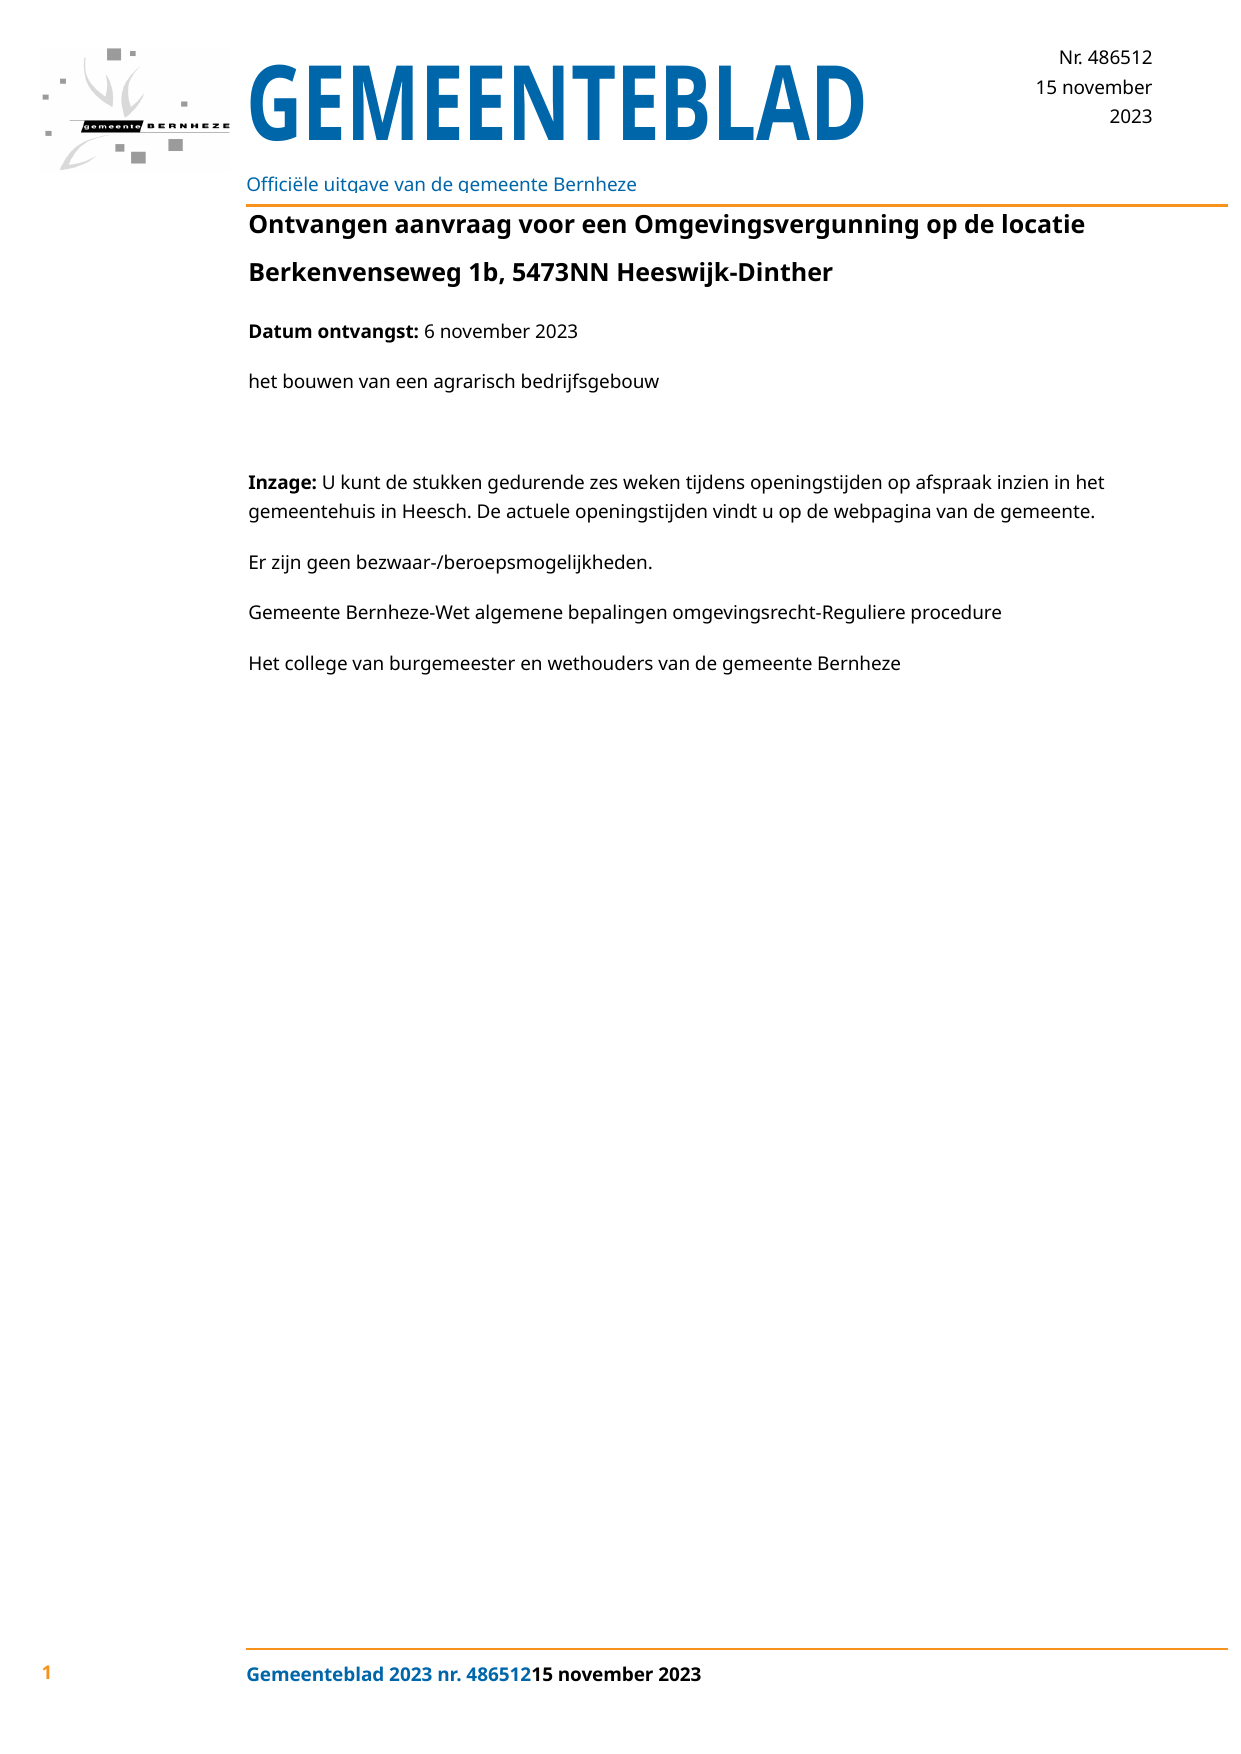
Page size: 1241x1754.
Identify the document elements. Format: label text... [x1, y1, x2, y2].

text Gemeente Bernheze-Wet algemene bepalingen omgevingsrecht-Reguliere procedure [248, 599, 1152, 625]
text Inzage: U kunt de stukken gedurende zes weken tijdens openingstijden op afspraak inzien in het gemeentehuis in Heesch. De actuele openingstijden vindt u op de webpagina van de gemeente. [248, 469, 1152, 524]
text Het college van burgemeester en wethouders van de gemeente Bernheze [248, 650, 1152, 676]
text Datum ontvangst: 6 november 2023 [248, 318, 1152, 344]
text Er zijn geen bezwaar-/beroepsmogelijkheden. [248, 549, 1152, 575]
picture [41, 47, 231, 172]
text Ontvangen aanvraag voor een Omgevingsvergunning op de locatie Berkenvenseweg 1b, 5473NN Heeswijk-Dinther [248, 207, 1152, 288]
text het bouwen van een agrarisch bedrijfsgebouw [248, 368, 1152, 394]
